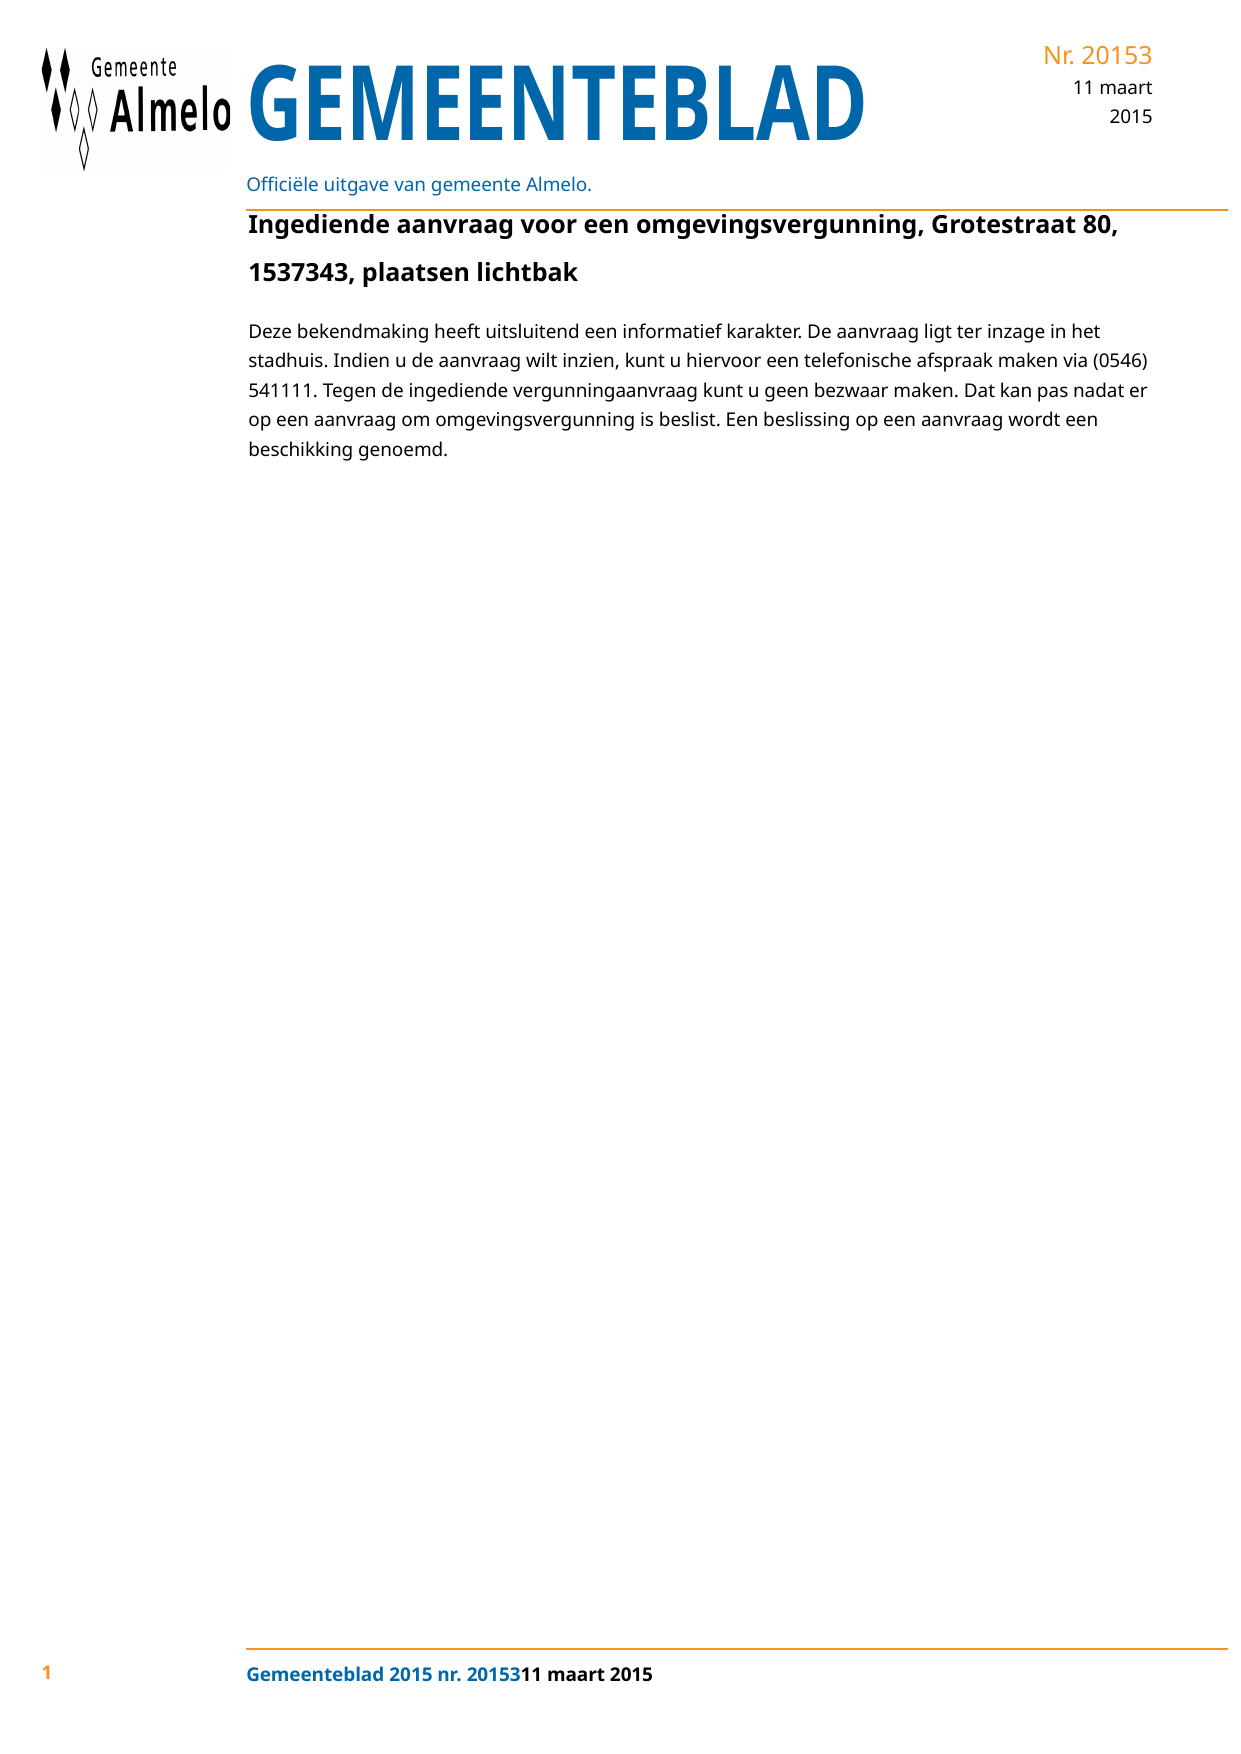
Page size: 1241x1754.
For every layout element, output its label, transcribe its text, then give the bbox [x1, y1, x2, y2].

picture [41, 47, 231, 172]
text Deze bekendmaking heeft uitsluitend een informatief karakter. De aanvraag ligt ter inzage in het stadhuis. Indien u de aanvraag wilt inzien, kunt u hiervoor een telefonische afspraak maken via (0546) 541111. Tegen de ingediende vergunningaanvraag kunt u geen bezwaar maken. Dat kan pas nadat er op een aanvraag om omgevingsvergunning is beslist. Een beslissing op een aanvraag wordt een beschikking genoemd. [248, 318, 1152, 462]
text Ingediende aanvraag voor een omgevingsvergunning, Grotestraat 80, 1537343, plaatsen lichtbak [248, 211, 1152, 288]
